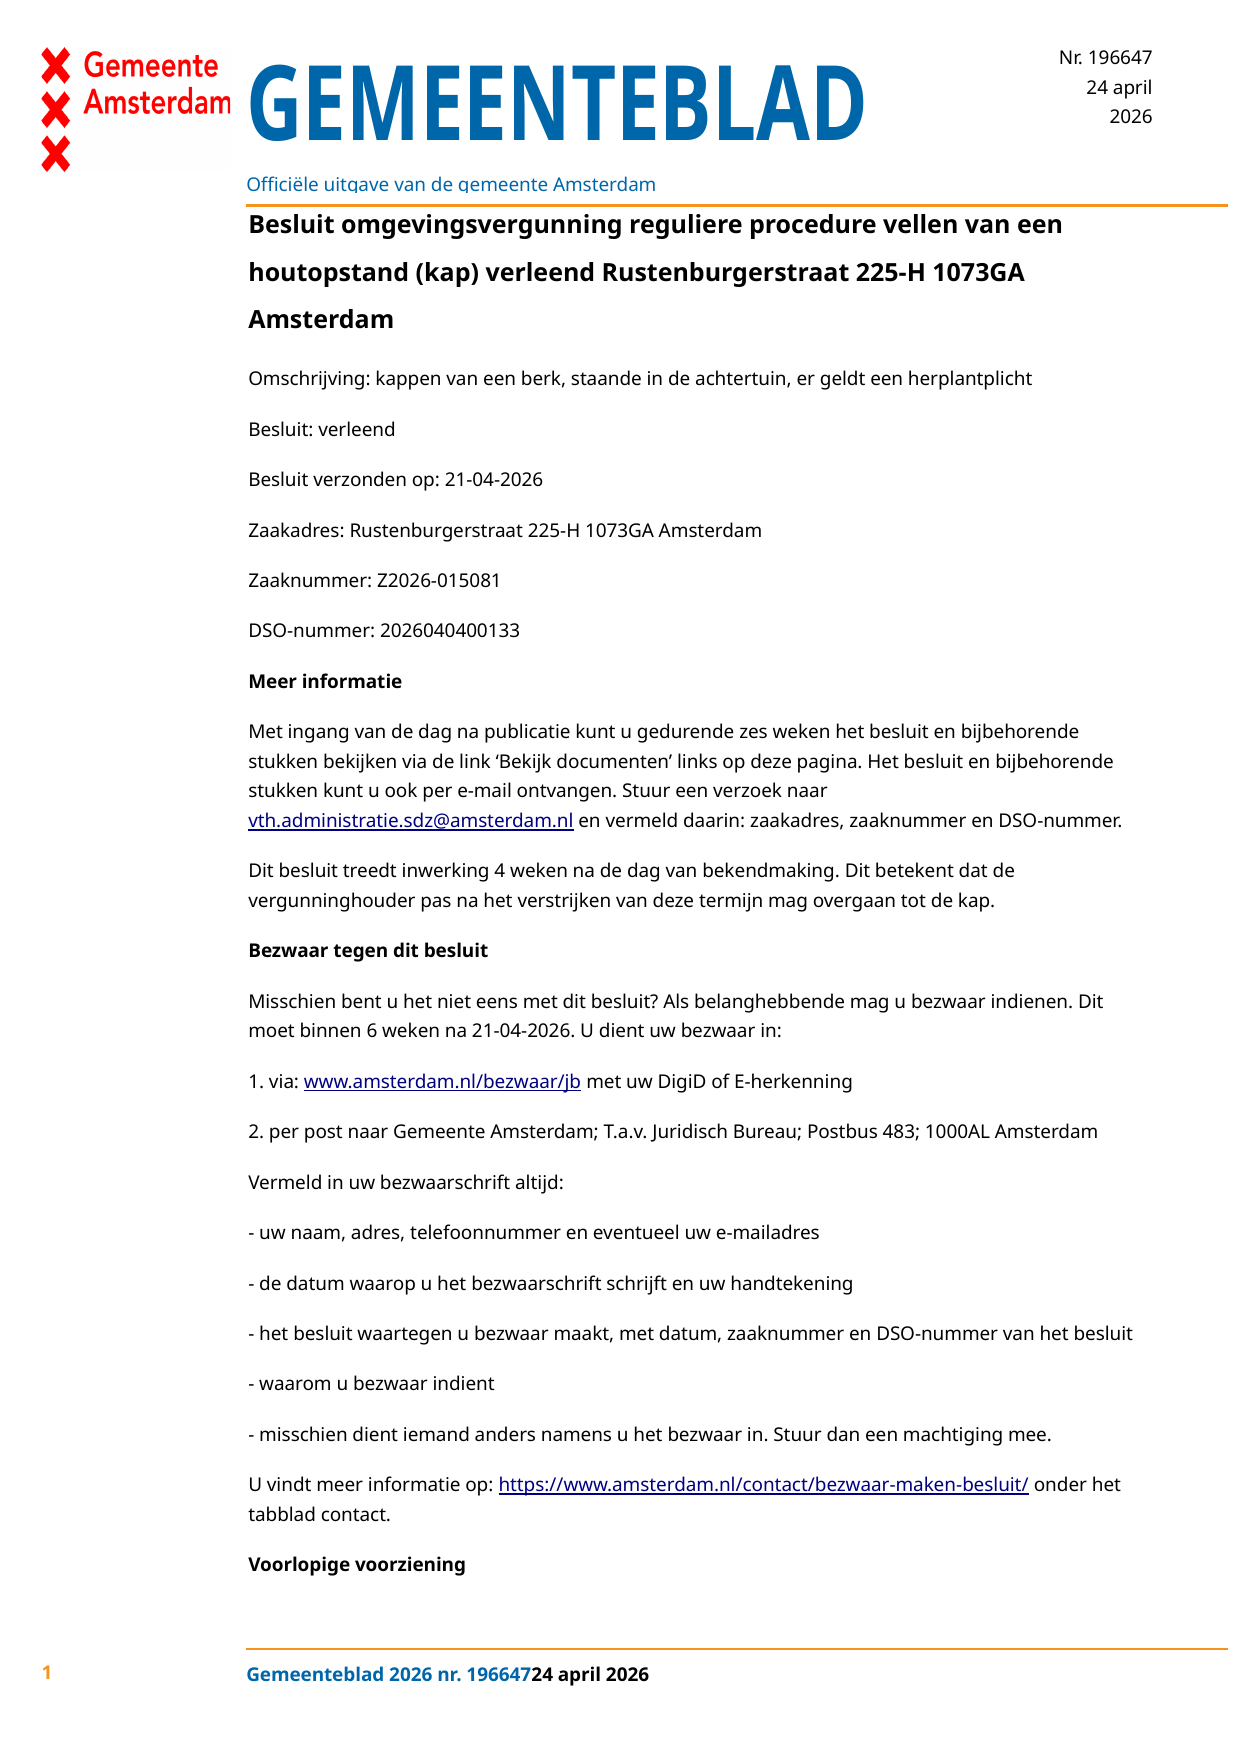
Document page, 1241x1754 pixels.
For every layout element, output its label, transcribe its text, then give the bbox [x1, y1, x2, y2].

text Meer informatie [248, 668, 1152, 694]
text Zaakadres: Rustenburgerstraat 225-H 1073GA Amsterdam [248, 517, 1152, 542]
text Omschrijving: kappen van een berk, staande in de achtertuin, er geldt een herplantplicht [248, 366, 1152, 391]
text Besluit omgevingsvergunning reguliere procedure vellen van een houtopstand (kap) verleend Rustenburgerstraat 225-H 1073GA Amsterdam [248, 207, 1152, 336]
text Besluit: verleend [248, 416, 1152, 442]
text - de datum waarop u het bezwaarschrift schrijft en uw handtekening [248, 1270, 1152, 1295]
text 2. per post naar Gemeente Amsterdam; T.a.v. Juridisch Bureau; Postbus 483; 1000AL Amsterdam [248, 1118, 1152, 1144]
text - uw naam, adres, telefoonnummer en eventueel uw e-mailadres [248, 1219, 1152, 1245]
text Voorlopige voorziening [248, 1551, 1152, 1577]
text Zaaknummer: Z2026-015081 [248, 567, 1152, 593]
text Bezwaar tegen dit besluit [248, 938, 1152, 963]
text - misschien dient iemand anders namens u het bezwaar in. Stuur dan een machtiging mee. [248, 1421, 1152, 1447]
text - waarom u bezwaar indient [248, 1371, 1152, 1396]
text Misschien bent u het niet eens met dit besluit? Als belanghebbende mag u bezwaar indienen. Dit moet binnen 6 weken na 21-04-2026. U dient uw bezwaar in: [248, 988, 1152, 1043]
picture [41, 47, 231, 172]
text Vermeld in uw bezwaarschrift altijd: [248, 1169, 1152, 1194]
text - het besluit waartegen u bezwaar maakt, met datum, zaaknummer en DSO-nummer van het besluit [248, 1320, 1152, 1346]
text 1. via: www.amsterdam.nl/bezwaar/jb met uw DigiD of E-herkenning [248, 1068, 1152, 1094]
text Met ingang van de dag na publicatie kunt u gedurende zes weken het besluit en bijbehorende stukken bekijken via de link ‘Bekijk documenten’ links op deze pagina. Het besluit en bijbehorende stukken kunt u ook per e-mail ontvangen. Stuur een verzoek naar vth.administratie.sdz@amsterdam.nl en vermeld daarin: zaakadres, zaaknummer en DSO-nummer. [248, 718, 1152, 833]
text Besluit verzonden op: 21-04-2026 [248, 466, 1152, 492]
text Dit besluit treedt inwerking 4 weken na de dag van bekendmaking. Dit betekent dat de vergunninghouder pas na het verstrijken van deze termijn mag overgaan tot de kap. [248, 858, 1152, 913]
text U vindt meer informatie op: https://www.amsterdam.nl/contact/bezwaar-maken-besluit/ onder het tabblad contact. [248, 1471, 1152, 1527]
text DSO-nummer: 2026040400133 [248, 618, 1152, 643]
